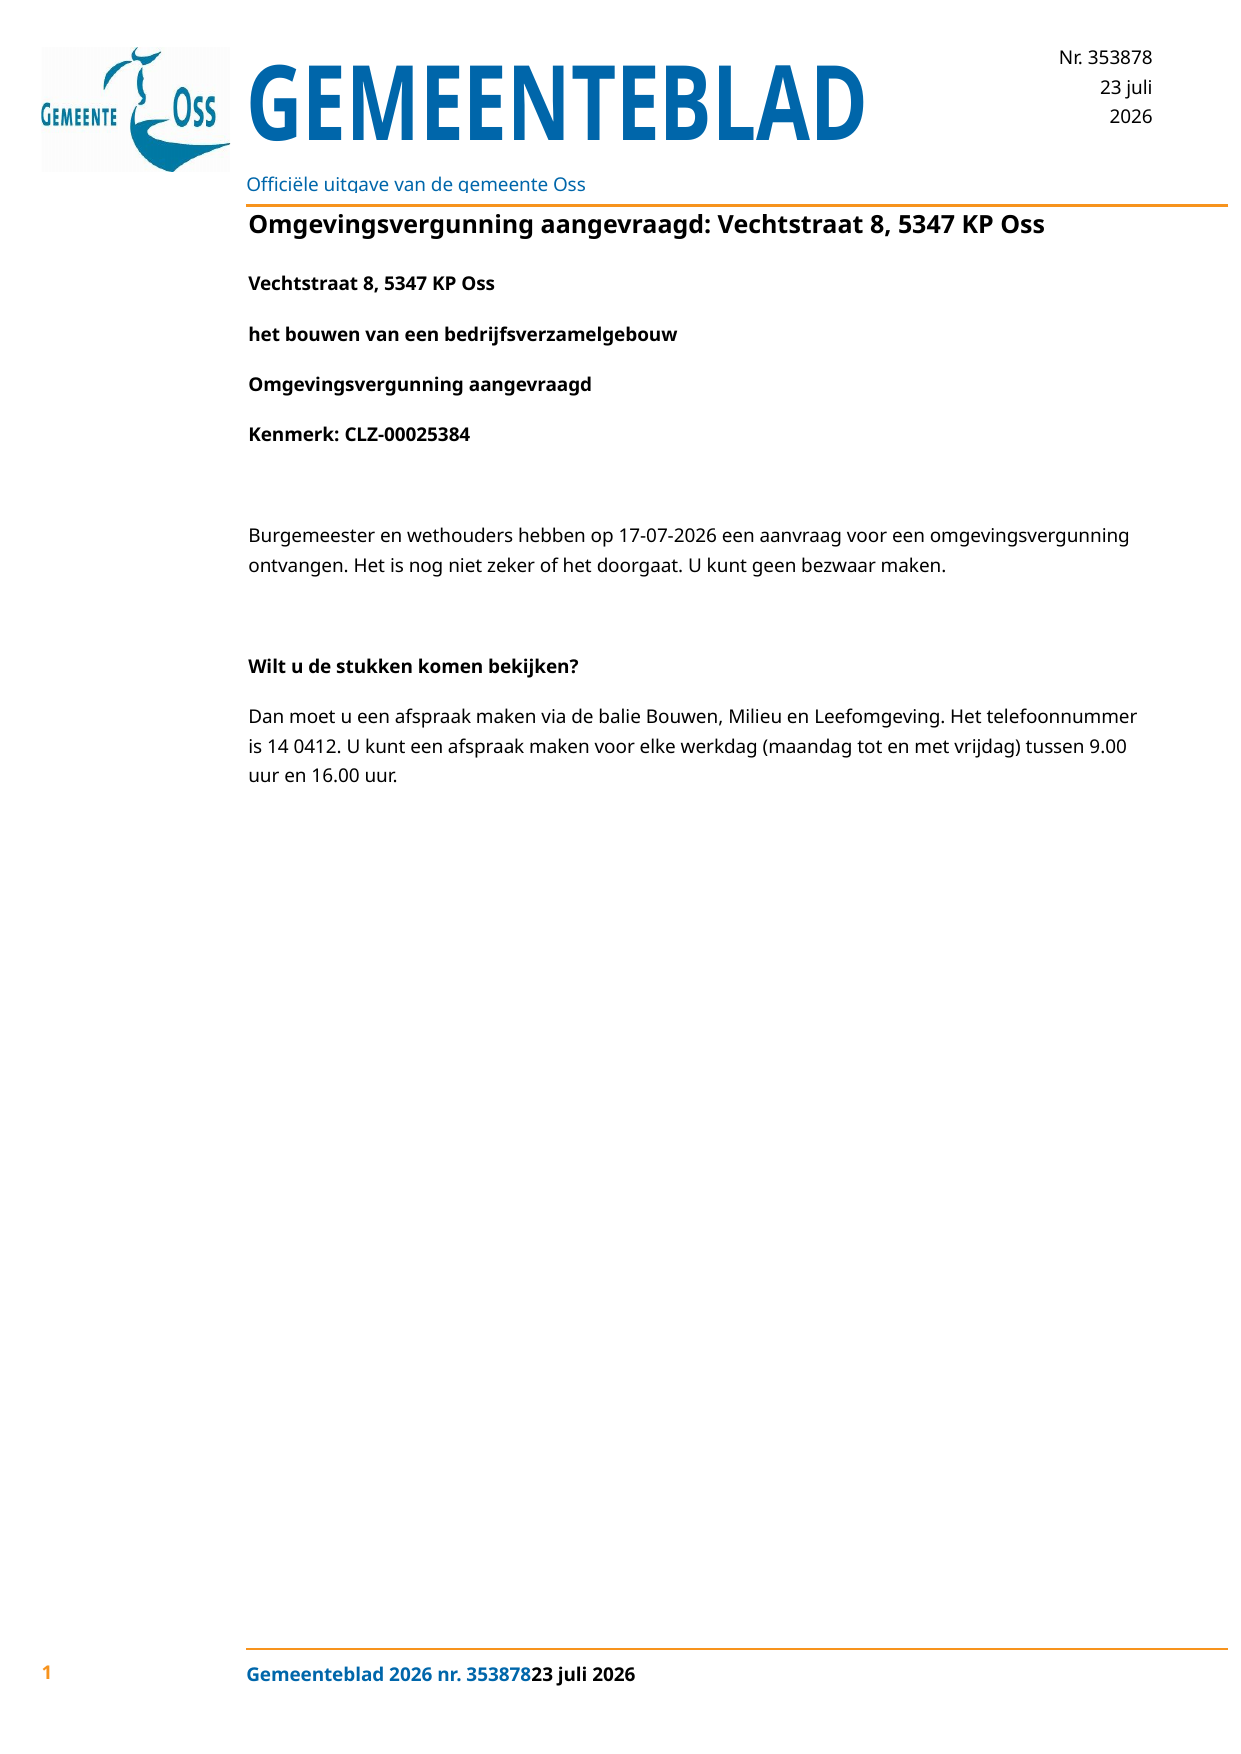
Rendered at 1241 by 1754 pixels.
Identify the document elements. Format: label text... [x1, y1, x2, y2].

text Wilt u de stukken komen bekijken? [248, 653, 1152, 678]
text Dan moet u een afspraak maken via de balie Bouwen, Milieu en Leefomgeving. Het telefoonnummer is 14 0412. U kunt een afspraak maken voor elke werkdag (maandag tot en met vrijdag) tussen 9.00 uur en 16.00 uur. [248, 703, 1152, 788]
text Omgevingsvergunning aangevraagd [248, 371, 1152, 397]
picture [41, 47, 231, 172]
text Burgemeester en wethouders hebben op 17-07-2026 een aanvraag voor een omgevingsvergunning ontvangen. Het is nog niet zeker of het doorgaat. U kunt geen bezwaar maken. [248, 522, 1152, 578]
text het bouwen van een bedrijfsverzamelgebouw [248, 321, 1152, 346]
text Vechtstraat 8, 5347 KP Oss [248, 270, 1152, 296]
text Kenmerk: CLZ-00025384 [248, 422, 1152, 447]
text Omgevingsvergunning aangevraagd: Vechtstraat 8, 5347 KP Oss [248, 207, 1152, 241]
